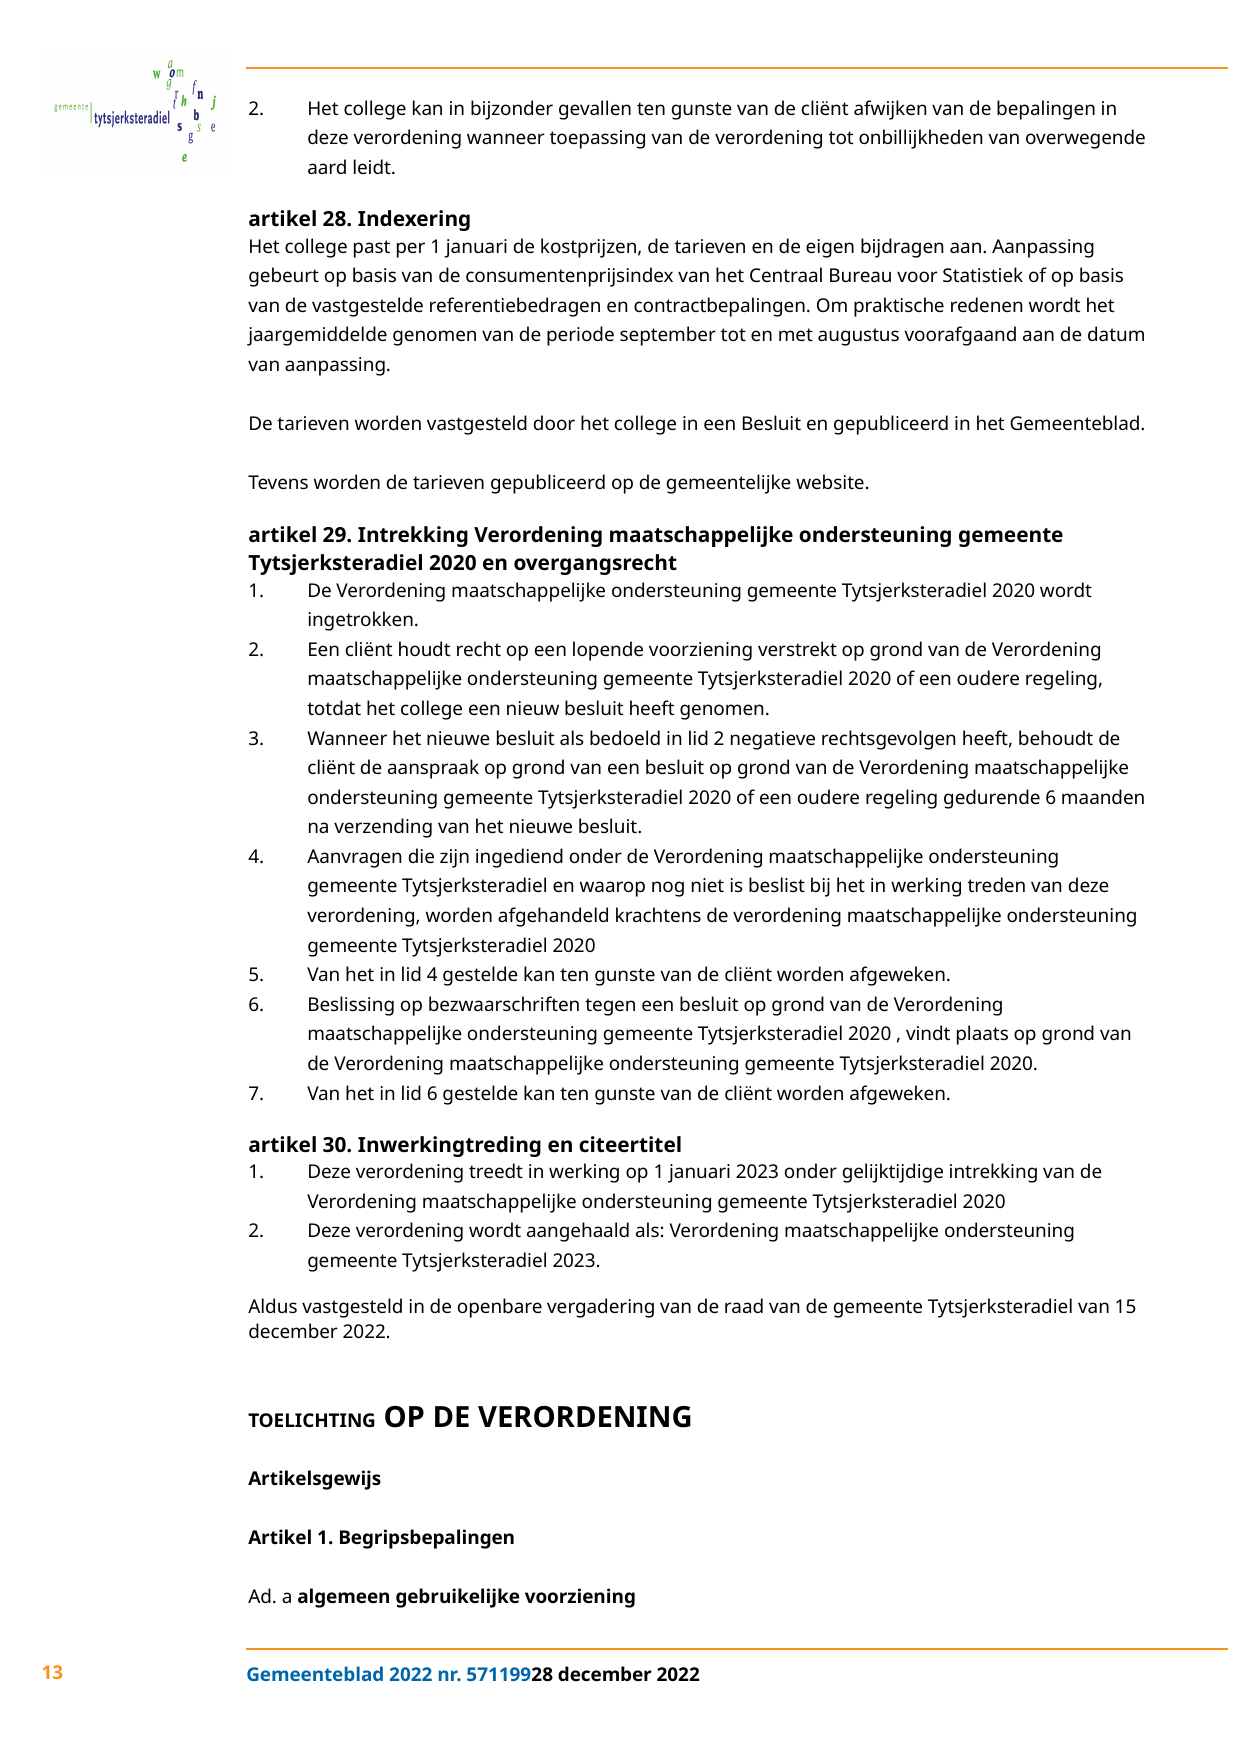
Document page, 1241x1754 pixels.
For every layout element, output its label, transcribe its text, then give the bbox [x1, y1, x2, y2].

list Deze verordening treedt in werking op 1 januari 2023 onder gelijktijdige intrekking van de Verordening maatschappelijke ondersteuning gemeente Tytsjerksteradiel 2020 [248, 1158, 1152, 1214]
list De Verordening maatschappelijke ondersteuning gemeente Tytsjerksteradiel 2020 wordt ingetrokken. [248, 577, 1152, 632]
list Deze verordening wordt aangehaald als: Verordening maatschappelijke ondersteuning gemeente Tytsjerksteradiel 2023. [248, 1218, 1152, 1273]
text artikel 28. Indexering [248, 204, 1152, 233]
text artikel 29. Intrekking Verordening maatschappelijke ondersteuning gemeente Tytsjerksteradiel 2020 en overgangsrecht [248, 520, 1152, 577]
list Wanneer het nieuwe besluit als bedoeld in lid 2 negatieve rechtsgevolgen heeft, behoudt de cliënt de aanspraak op grond van een besluit op grond van de Verordening maatschappelijke ondersteuning gemeente Tytsjerksteradiel 2020 of een oudere regeling gedurende 6 maanden na verzending van het nieuwe besluit. [248, 725, 1152, 839]
text Artikel 1. Begripsbepalingen [248, 1524, 1152, 1549]
text artikel 30. Inwerkingtreding en citeertitel [248, 1130, 1152, 1158]
list Van het in lid 6 gestelde kan ten gunste van de cliënt worden afgeweken. [248, 1080, 1152, 1105]
text Artikelsgewijs [248, 1465, 1152, 1490]
text De tarieven worden vastgesteld door het college in een Besluit en gepubliceerd in het Gemeenteblad. [248, 410, 1152, 436]
list Het college kan in bijzonder gevallen ten gunste van de cliënt afwijken van de bepalingen in deze verordening wanneer toepassing van de verordening tot onbillijkheden van overwegende aard leidt. [248, 95, 1152, 180]
text TOELICHTING OP DE VERORDENING [248, 1396, 1152, 1436]
picture [41, 47, 231, 172]
text Aldus vastgesteld in de openbare vergadering van de raad van de gemeente Tytsjerksteradiel van 15 december 2022. [248, 1293, 1152, 1344]
list Van het in lid 4 gestelde kan ten gunste van de cliënt worden afgeweken. [248, 961, 1152, 987]
text Tevens worden de tarieven gepubliceerd op de gemeentelijke website. [248, 469, 1152, 495]
list Aanvragen die zijn ingediend onder de Verordening maatschappelijke ondersteuning gemeente Tytsjerksteradiel en waarop nog niet is beslist bij het in werking treden van deze verordening, worden afgehandeld krachtens de verordening maatschappelijke ondersteuning gemeente Tytsjerksteradiel 2020 [248, 843, 1152, 957]
list Een cliënt houdt recht op een lopende voorziening verstrekt op grond van de Verordening maatschappelijke ondersteuning gemeente Tytsjerksteradiel 2020 of een oudere regeling, totdat het college een nieuw besluit heeft genomen. [248, 636, 1152, 721]
text Het college past per 1 januari de kostprijzen, de tarieven en de eigen bijdragen aan. Aanpassing gebeurt op basis van de consumentenprijsindex van het Centraal Bureau voor Statistiek of op basis van de vastgestelde referentiebedragen en contractbepalingen. Om praktische redenen wordt het jaargemiddelde genomen van de periode september tot en met augustus voorafgaand aan de datum van aanpassing. [248, 233, 1152, 377]
text Ad. a algemeen gebruikelijke voorziening [248, 1583, 1152, 1609]
list Beslissing op bezwaarschriften tegen een besluit op grond van de Verordening maatschappelijke ondersteuning gemeente Tytsjerksteradiel 2020 , vindt plaats op grond van de Verordening maatschappelijke ondersteuning gemeente Tytsjerksteradiel 2020. [248, 991, 1152, 1076]
